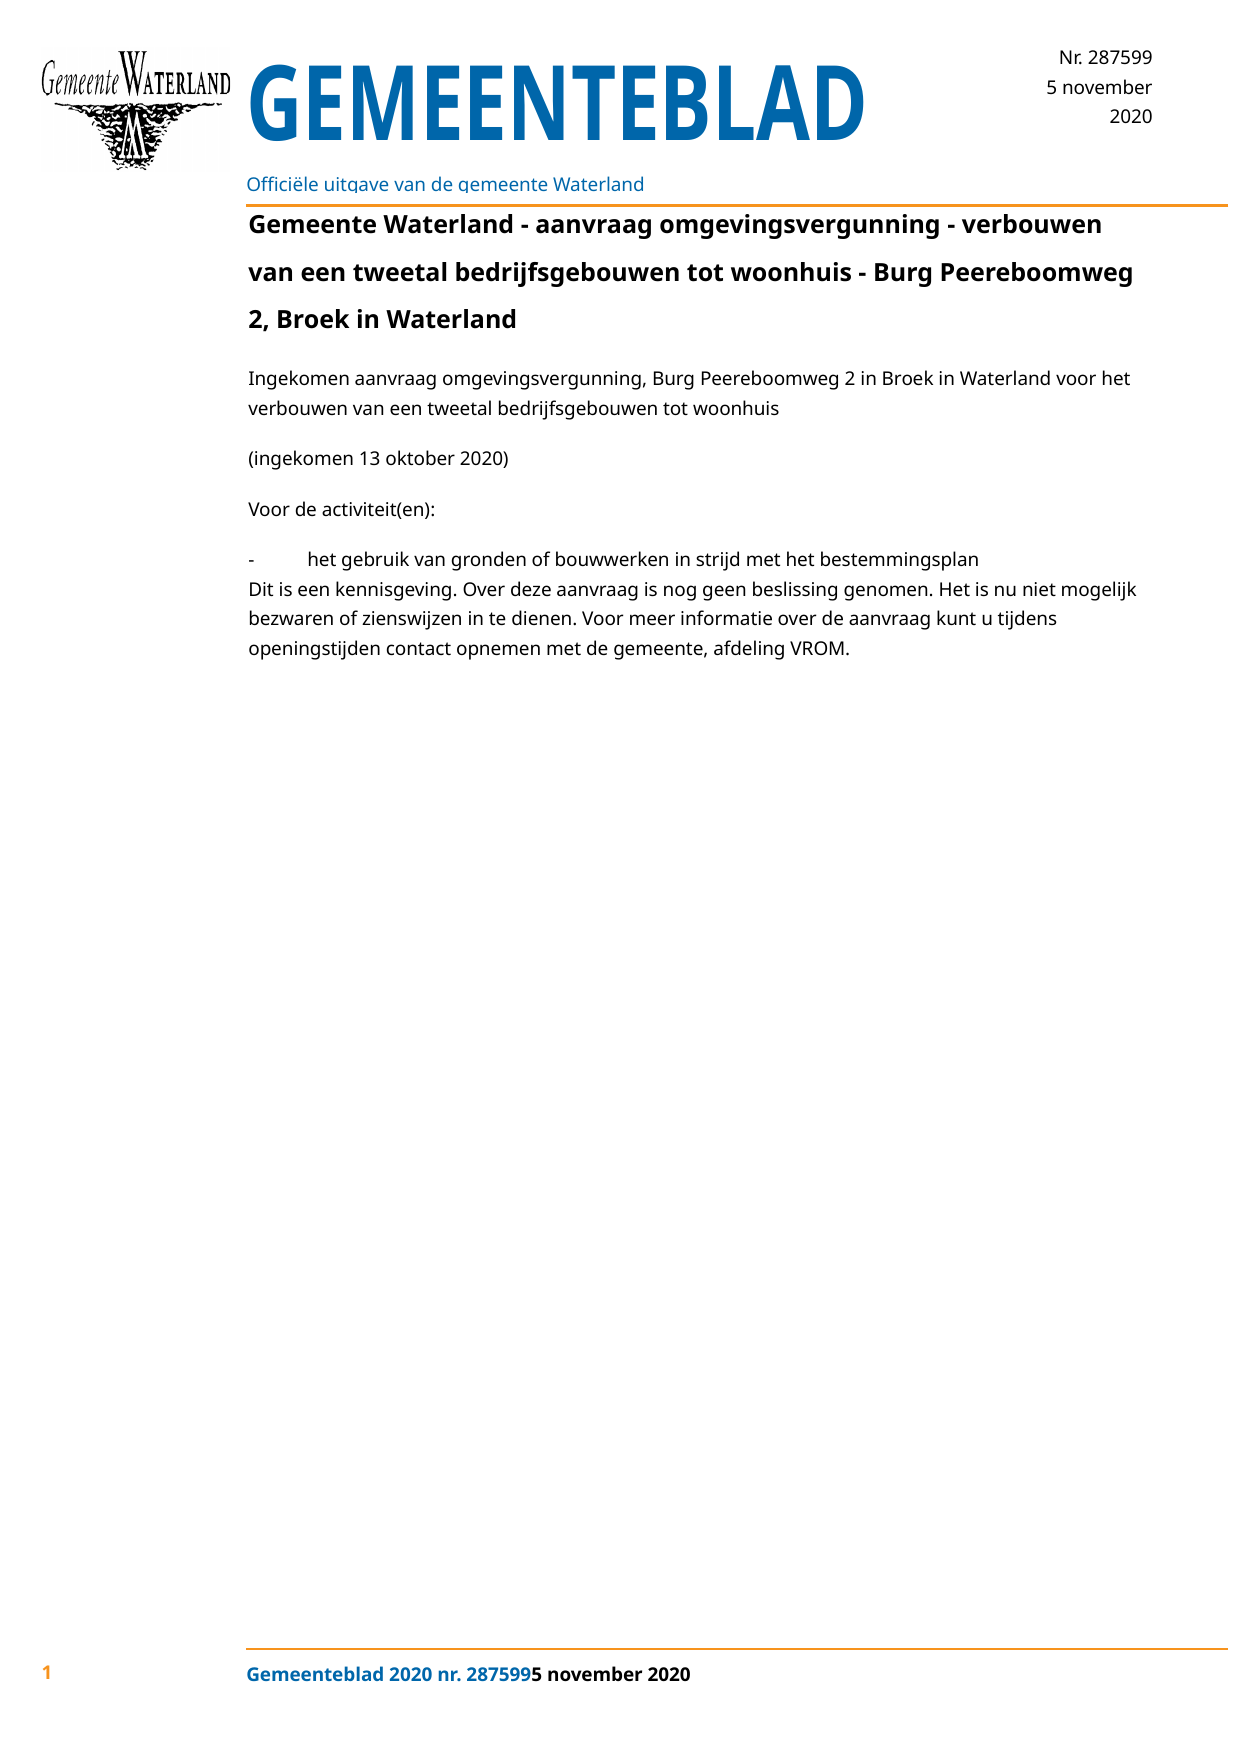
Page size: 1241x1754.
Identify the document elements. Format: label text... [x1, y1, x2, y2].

text (ingekomen 13 oktober 2020) [248, 446, 1152, 471]
text Gemeente Waterland - aanvraag omgevingsvergunning - verbouwen van een tweetal bedrijfsgebouwen tot woonhuis - Burg Peereboomweg 2, Broek in Waterland [248, 207, 1152, 336]
list het gebruik van gronden of bouwwerken in strijd met het bestemmingsplan [248, 546, 1152, 572]
picture [41, 47, 231, 172]
text Voor de activiteit(en): [248, 496, 1152, 522]
text Ingekomen aanvraag omgevingsvergunning, Burg Peereboomweg 2 in Broek in Waterland voor het verbouwen van een tweetal bedrijfsgebouwen tot woonhuis [248, 366, 1152, 421]
text Dit is een kennisgeving. Over deze aanvraag is nog geen beslissing genomen. Het is nu niet mogelijk bezwaren of zienswijzen in te dienen. Voor meer informatie over de aanvraag kunt u tijdens openingstijden contact opnemen met de gemeente, afdeling VROM. [248, 576, 1152, 661]
